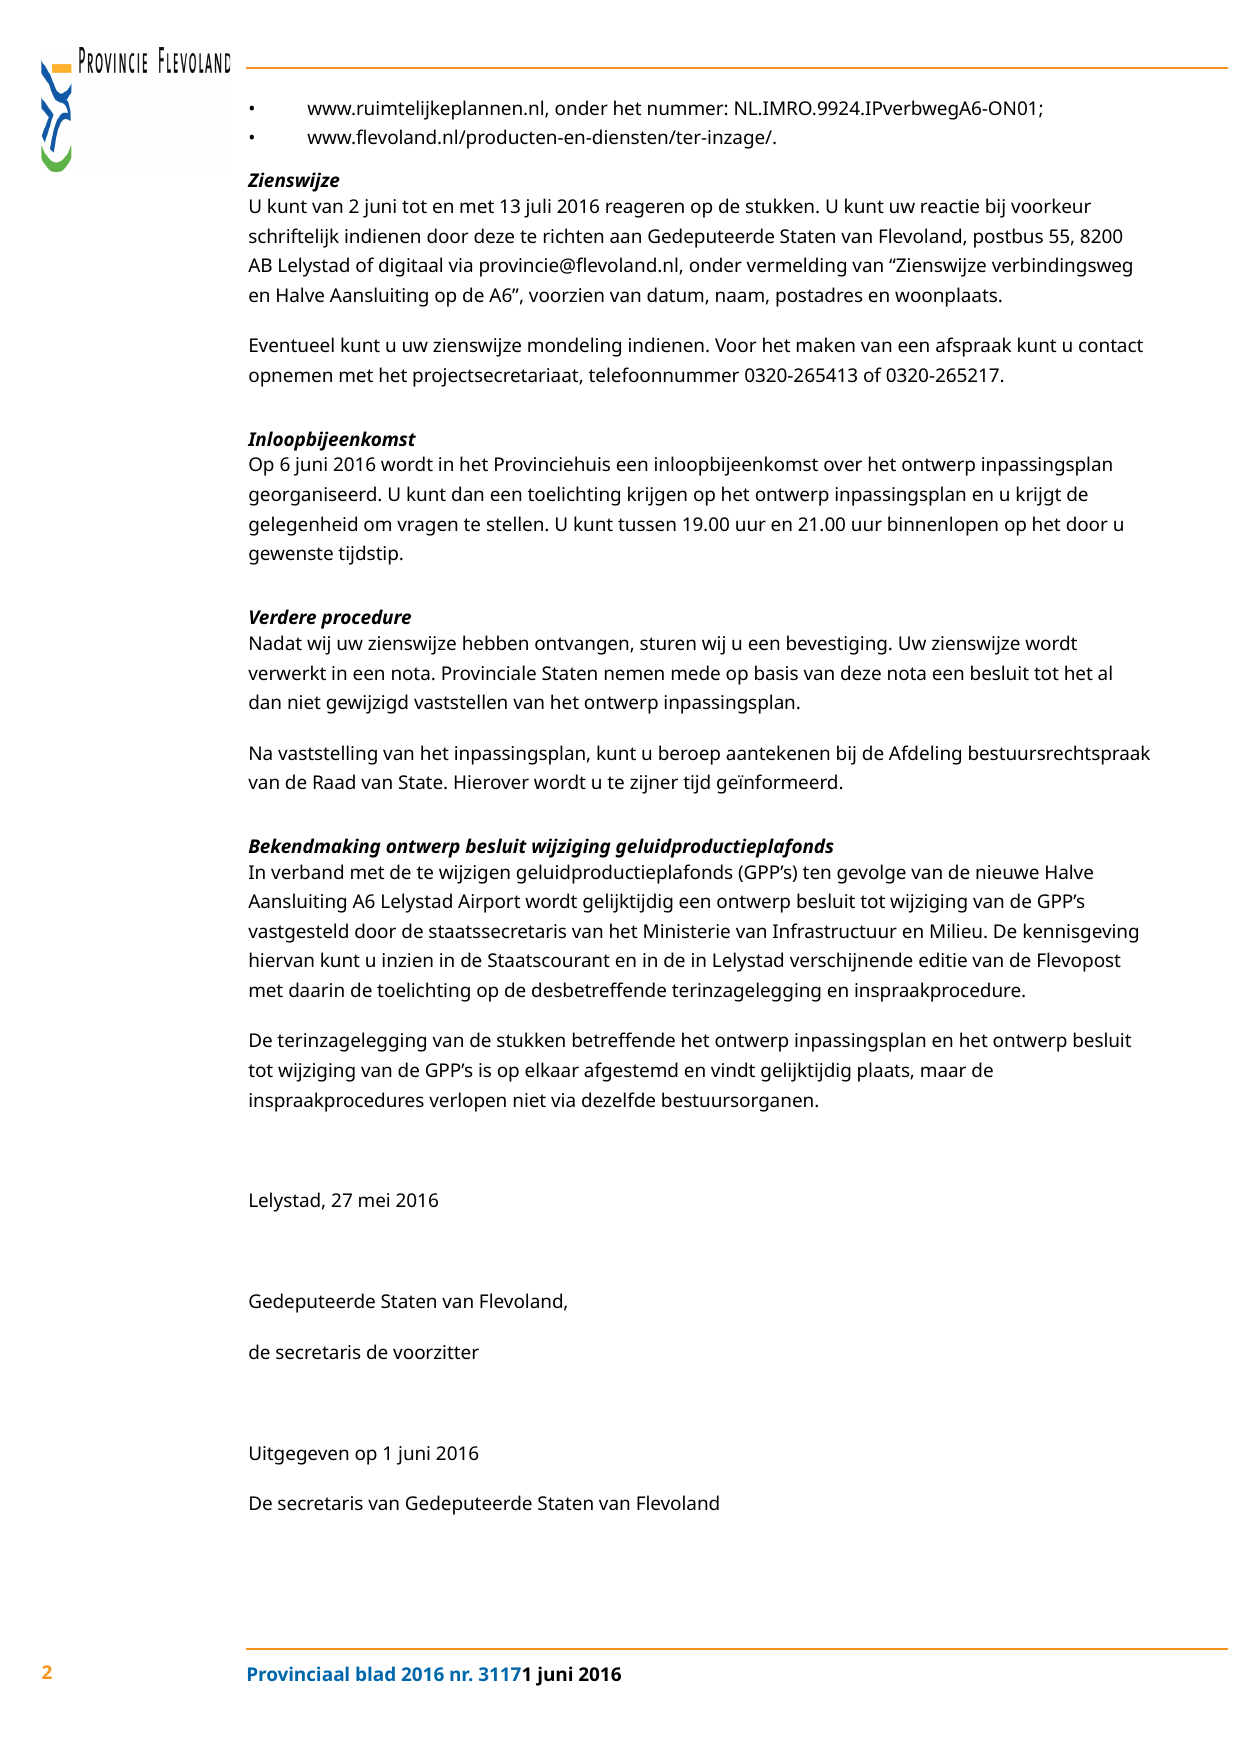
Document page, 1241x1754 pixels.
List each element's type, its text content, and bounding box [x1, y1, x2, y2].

text Eventueel kunt u uw zienswijze mondeling indienen. Voor het maken van een afspraak kunt u contact opnemen met het projectsecretariaat, telefoonnummer 0320-265413 of 0320-265217. [248, 332, 1152, 388]
text Nadat wij uw zienswijze hebben ontvangen, sturen wij u een bevestiging. Uw zienswijze wordt verwerkt in een nota. Provinciale Staten nemen mede op basis van deze nota een besluit tot het al dan niet gewijzigd vaststellen van het ontwerp inpassingsplan. [248, 630, 1152, 715]
list www.flevoland.nl/producten-en-diensten/ter-inzage/. [248, 124, 1152, 150]
picture [41, 47, 231, 172]
text Na vaststelling van het inpassingsplan, kunt u beroep aantekenen bij de Afdeling bestuursrechtspraak van de Raad van State. Hierover wordt u te zijner tijd geïnformeerd. [248, 740, 1152, 795]
text Uitgegeven op 1 juni 2016 [248, 1440, 1152, 1466]
text de secretaris de voorzitter [248, 1339, 1152, 1365]
text Gedeputeerde Staten van Flevoland, [248, 1288, 1152, 1314]
text De terinzagelegging van de stukken betreffende het ontwerp inpassingsplan en het ontwerp besluit tot wijziging van de GPP’s is op elkaar afgestemd en vindt gelijktijdig plaats, maar de inspraakprocedures verlopen niet via dezelfde bestuursorganen. [248, 1028, 1152, 1113]
text U kunt van 2 juni tot en met 13 juli 2016 reageren op de stukken. U kunt uw reactie bij voorkeur schriftelijk indienen door deze te richten aan Gedeputeerde Staten van Flevoland, postbus 55, 8200 AB Lelystad of digitaal via provincie@flevoland.nl, onder vermelding van “Zienswijze verbindingsweg en Halve Aansluiting op de A6”, voorzien van datum, naam, postadres en woonplaats. [248, 193, 1152, 308]
text Lelystad, 27 mei 2016 [248, 1188, 1152, 1213]
text Zienswijze [248, 167, 1152, 193]
list www.ruimtelijkeplannen.nl, onder het nummer: NL.IMRO.9924.IPverbwegA6-ON01; [248, 95, 1152, 121]
text De secretaris van Gedeputeerde Staten van Flevoland [248, 1490, 1152, 1516]
text Op 6 juni 2016 wordt in het Provinciehuis een inloopbijeenkomst over het ontwerp inpassingsplan georganiseerd. U kunt dan een toelichting krijgen op het ontwerp inpassingsplan en u krijgt de gelegenheid om vragen te stellen. U kunt tussen 19.00 uur en 21.00 uur binnenlopen op het door u gewenste tijdstip. [248, 452, 1152, 566]
text In verband met de te wijzigen geluidproductieplafonds (GPP’s) ten gevolge van de nieuwe Halve Aansluiting A6 Lelystad Airport wordt gelijktijdig een ontwerp besluit tot wijziging van de GPP’s vastgesteld door de staatssecretaris van het Ministerie van Infrastructuur en Milieu. De kennisgeving hiervan kunt u inzien in de Staatscourant en in de in Lelystad verschijnende editie van de Flevopost met daarin de toelichting op de desbetreffende terinzagelegging en inspraakprocedure. [248, 859, 1152, 1003]
text Verdere procedure [248, 604, 1152, 630]
text Inloopbijeenkomst [248, 426, 1152, 452]
text Bekendmaking ontwerp besluit wijziging geluidproductieplafonds [248, 833, 1152, 859]
